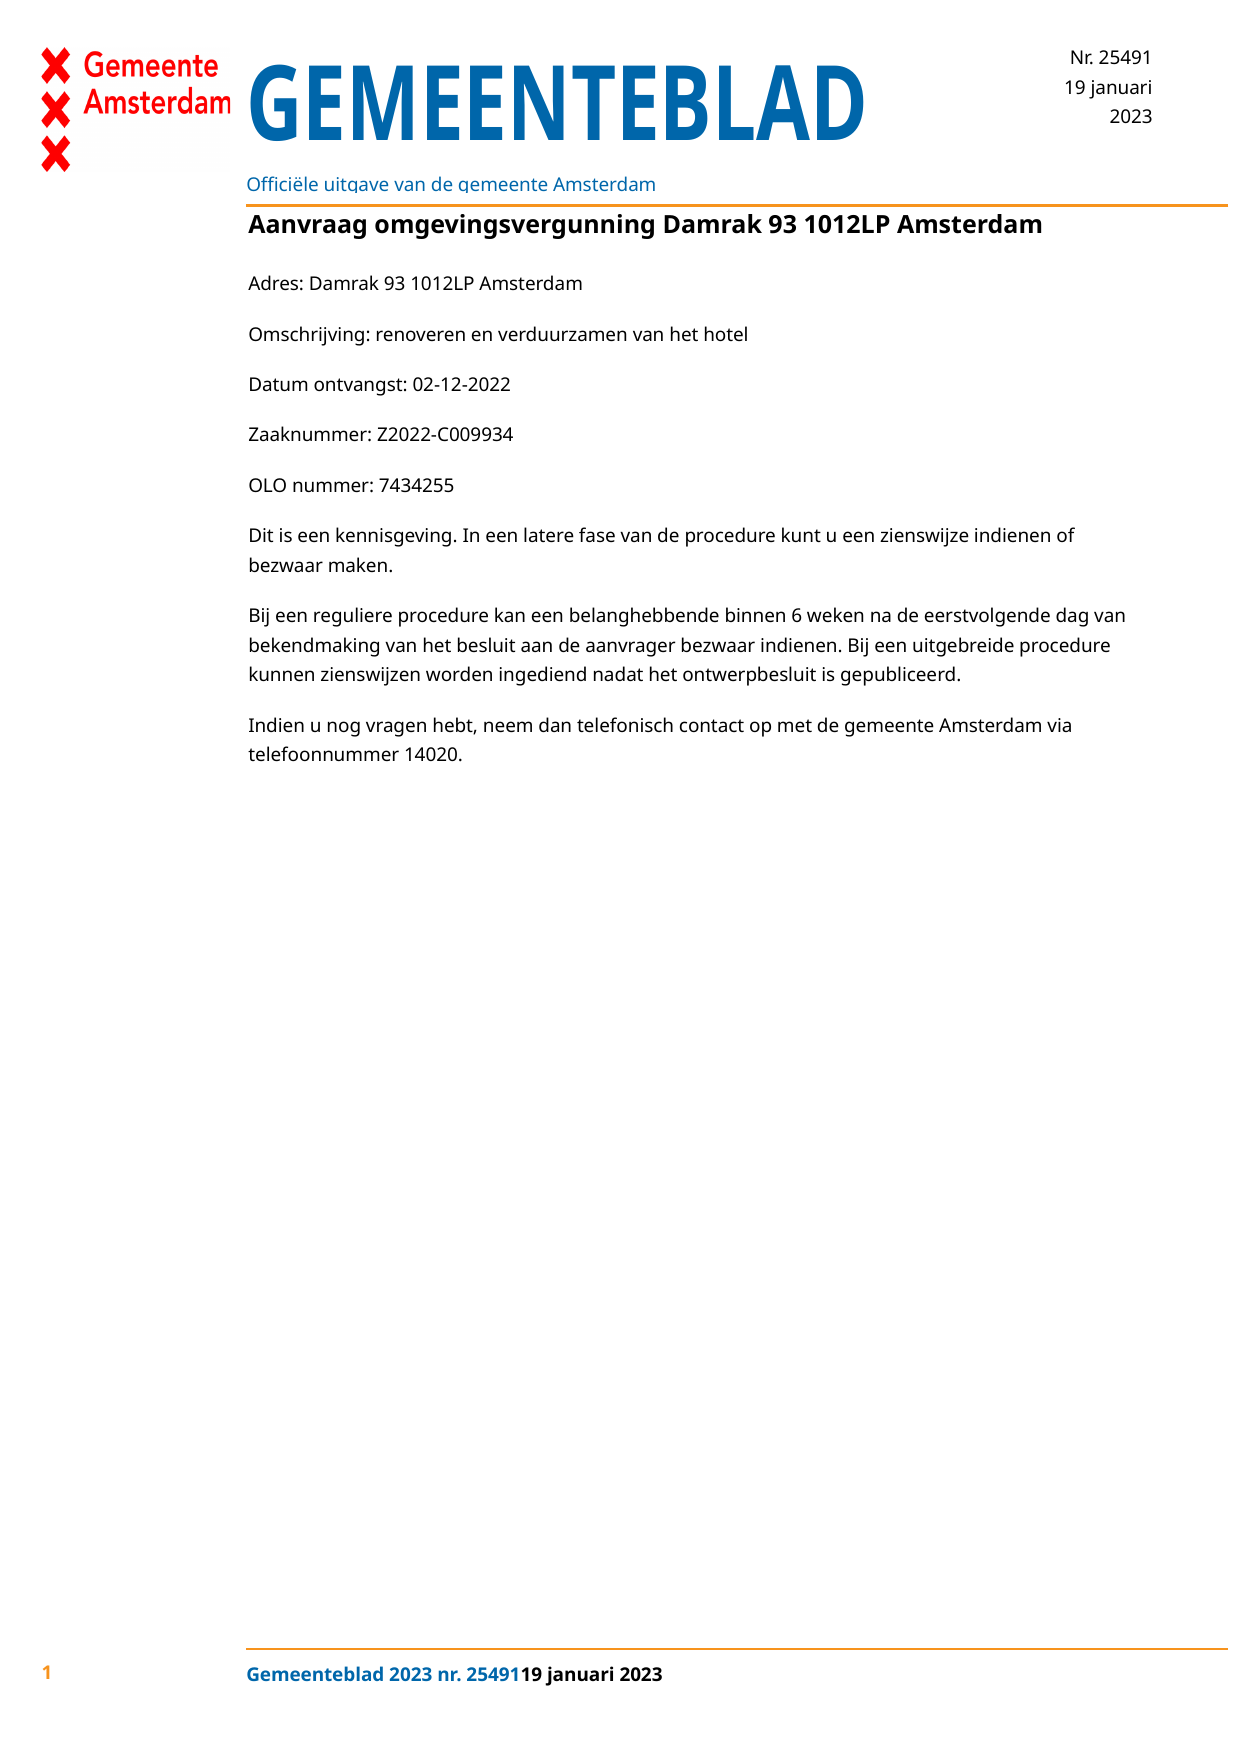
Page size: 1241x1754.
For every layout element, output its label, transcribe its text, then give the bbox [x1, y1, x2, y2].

picture [41, 47, 231, 172]
text Datum ontvangst: 02-12-2022 [248, 371, 1152, 397]
text Bij een reguliere procedure kan een belanghebbende binnen 6 weken na de eerstvolgende dag van bekendmaking van het besluit aan de aanvrager bezwaar indienen. Bij een uitgebreide procedure kunnen zienswijzen worden ingediend nadat het ontwerpbesluit is gepubliceerd. [248, 602, 1152, 687]
text Aanvraag omgevingsvergunning Damrak 93 1012LP Amsterdam [248, 207, 1152, 241]
text Dit is een kennisgeving. In een latere fase van de procedure kunt u een zienswijze indienen of bezwaar maken. [248, 522, 1152, 578]
text Zaaknummer: Z2022-C009934 [248, 422, 1152, 447]
text Indien u nog vragen hebt, neem dan telefonisch contact op met de gemeente Amsterdam via telefoonnummer 14020. [248, 712, 1152, 767]
text OLO nummer: 7434255 [248, 472, 1152, 498]
text Omschrijving: renoveren en verduurzamen van het hotel [248, 321, 1152, 346]
text Adres: Damrak 93 1012LP Amsterdam [248, 270, 1152, 296]
